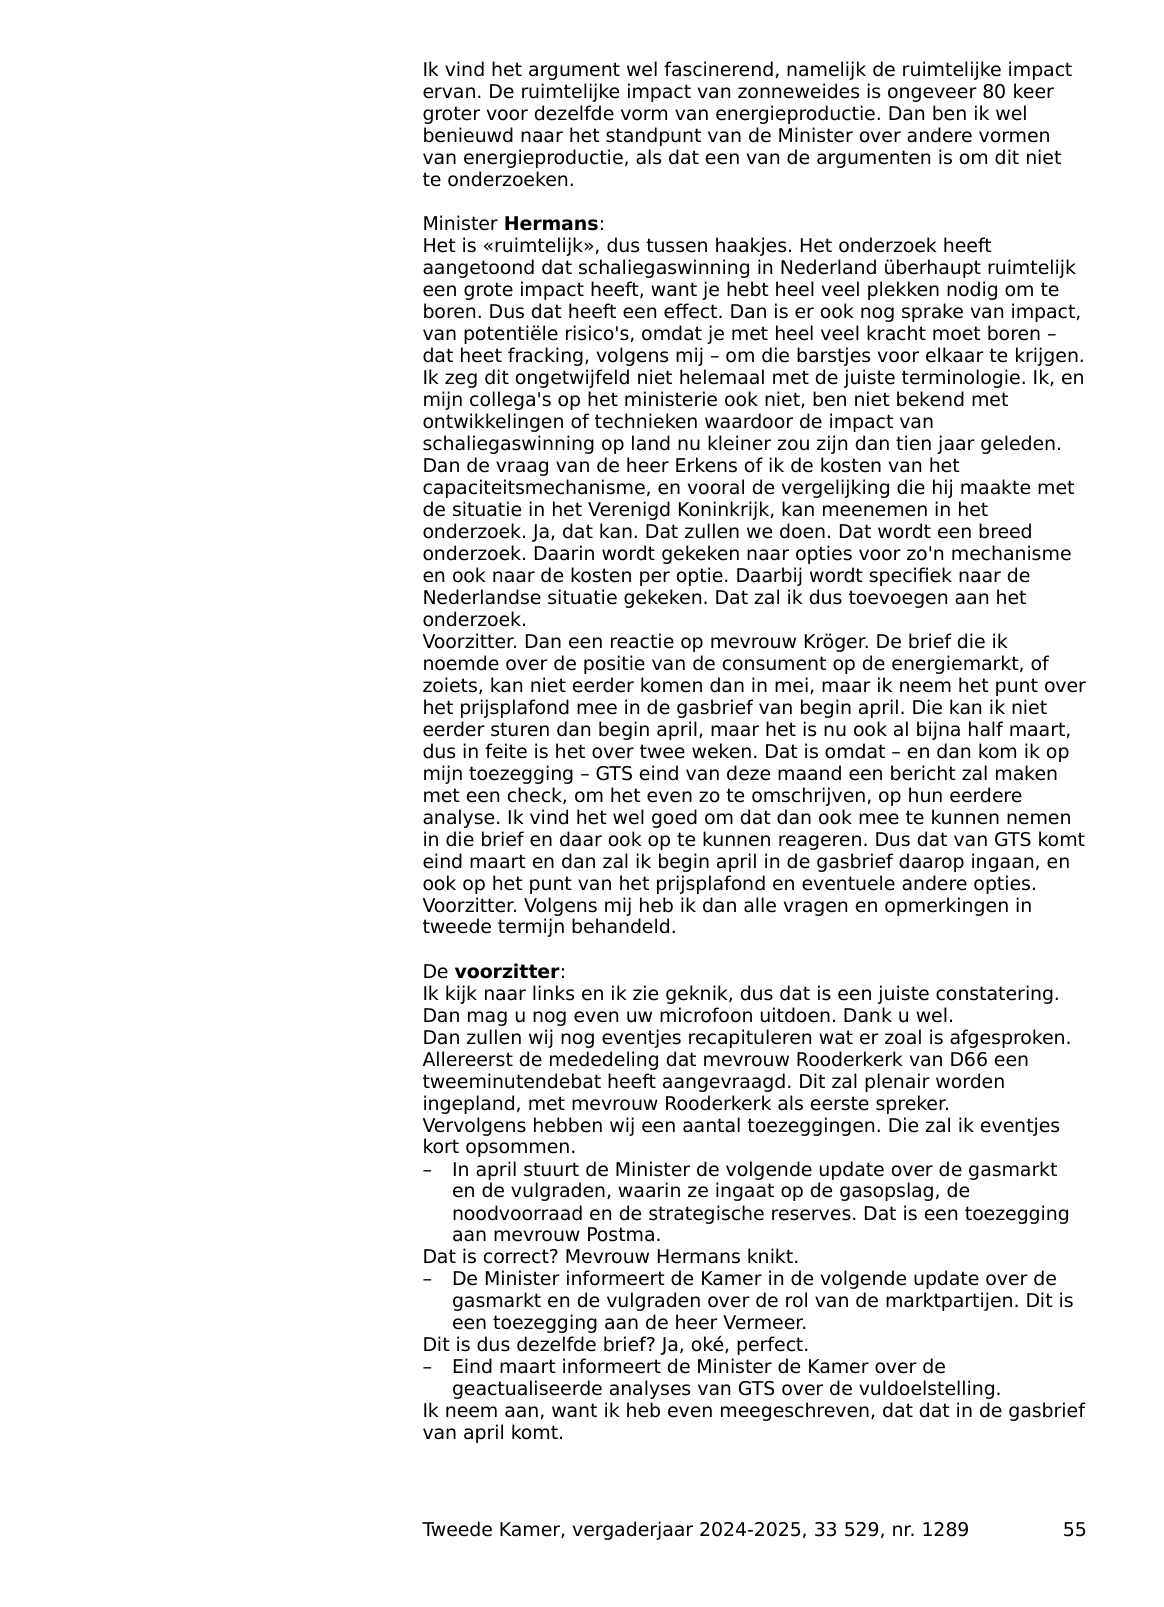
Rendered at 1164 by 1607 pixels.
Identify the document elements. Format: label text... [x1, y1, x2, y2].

text De voorzitter: [422, 961, 1087, 983]
text Dat is correct? Mevrouw Hermans knikt. [422, 1246, 1087, 1268]
text Dan zullen wij nog eventjes recapituleren wat er zoal is afgesproken. Allereerst de mededeling dat mevrouw Rooderkerk van D66 een tweeminutendebat heeft aangevraagd. Dit zal plenair worden ingepland, met mevrouw Rooderkerk als eerste spreker. [422, 1027, 1087, 1114]
text Het is «ruimtelijk», dus tussen haakjes. Het onderzoek heeft aangetoond dat schaliegaswinning in Nederland überhaupt ruimtelijk een grote impact heeft, want je hebt heel veel plekken nodig om te boren. Dus dat heeft een effect. Dan is er ook nog sprake van impact, van potentiële risico's, omdat je met heel veel kracht moet boren – dat heet fracking, volgens mij – om die barstjes voor elkaar te krijgen. Ik zeg dit ongetwijfeld niet helemaal met de juiste terminologie. Ik, en mijn collega's op het ministerie ook niet, ben niet bekend met ontwikkelingen of technieken waardoor de impact van schaliegaswinning op land nu kleiner zou zijn dan tien jaar geleden. [422, 235, 1087, 455]
text – De Minister informeert de Kamer in de volgende update over de gasmarkt en de vulgraden over de rol van de marktpartijen. Dit is een toezegging aan de heer Vermeer. [422, 1268, 1087, 1334]
text Ik neem aan, want ik heb even meegeschreven, dat dat in de gasbrief van april komt. [422, 1400, 1087, 1444]
text Ik kijk naar links en ik zie geknik, dus dat is een juiste constatering. Dan mag u nog even uw microfoon uitdoen. Dank u wel. [422, 983, 1087, 1027]
text Vervolgens hebben wij een aantal toezeggingen. Die zal ik eventjes kort opsommen. [422, 1114, 1087, 1158]
text Dit is dus dezelfde brief? Ja, oké, perfect. [422, 1334, 1087, 1356]
text Dan de vraag van de heer Erkens of ik de kosten van het capaciteitsmechanisme, en vooral de vergelijking die hij maakte met de situatie in het Verenigd Koninkrijk, kan meenemen in het onderzoek. Ja, dat kan. Dat zullen we doen. Dat wordt een breed onderzoek. Daarin wordt gekeken naar opties voor zo'n mechanisme en ook naar de kosten per optie. Daarbij wordt specifiek naar de Nederlandse situatie gekeken. Dat zal ik dus toevoegen aan het onderzoek. [422, 455, 1087, 631]
text – In april stuurt de Minister de volgende update over de gasmarkt en de vulgraden, waarin ze ingaat op de gasopslag, de noodvoorraad en de strategische reserves. Dat is een toezegging aan mevrouw Postma. [422, 1158, 1087, 1246]
text Ik vind het argument wel fascinerend, namelijk de ruimtelijke impact ervan. De ruimtelijke impact van zonneweides is ongeveer 80 keer groter voor dezelfde vorm van energieproductie. Dan ben ik wel benieuwd naar het standpunt van de Minister over andere vormen van energieproductie, als dat een van de argumenten is om dit niet te onderzoeken. [422, 59, 1087, 191]
text – Eind maart informeert de Minister de Kamer over de geactualiseerde analyses van GTS over de vuldoelstelling. [422, 1356, 1087, 1400]
text Voorzitter. Dan een reactie op mevrouw Kröger. De brief die ik noemde over de positie van de consument op de energiemarkt, of zoiets, kan niet eerder komen dan in mei, maar ik neem het punt over het prijsplafond mee in de gasbrief van begin april. Die kan ik niet eerder sturen dan begin april, maar het is nu ook al bijna half maart, dus in feite is het over twee weken. Dat is omdat – en dan kom ik op mijn toezegging – GTS eind van deze maand een bericht zal maken met een check, om het even zo te omschrijven, op hun eerdere analyse. Ik vind het wel goed om dat dan ook mee te kunnen nemen in die brief en daar ook op te kunnen reageren. Dus dat van GTS komt eind maart en dan zal ik begin april in de gasbrief daarop ingaan, en ook op het punt van het prijsplafond en eventuele andere opties. [422, 631, 1087, 894]
text Voorzitter. Volgens mij heb ik dan alle vragen en opmerkingen in tweede termijn behandeld. [422, 894, 1087, 938]
text Minister Hermans: [422, 213, 1087, 235]
